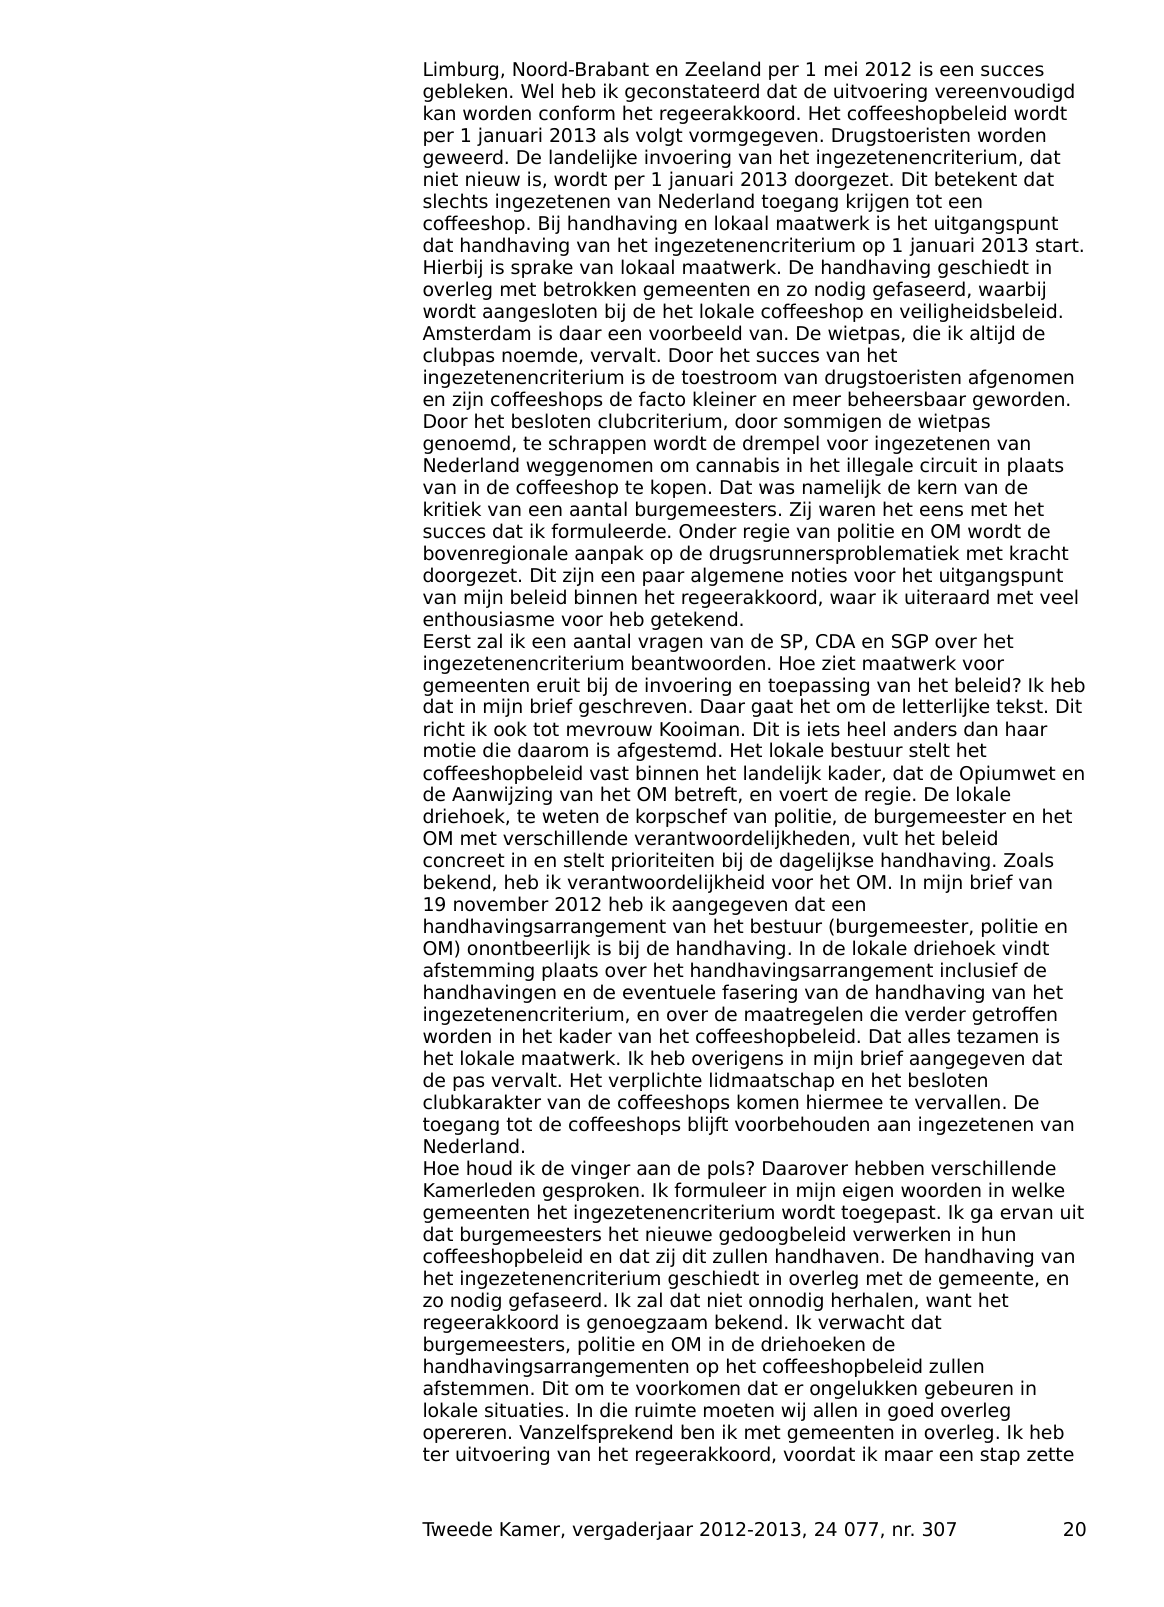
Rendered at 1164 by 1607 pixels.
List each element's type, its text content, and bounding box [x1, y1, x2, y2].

text Hoe houd ik de vinger aan de pols? Daarover hebben verschillende Kamerleden gesproken. Ik formuleer in mijn eigen woorden in welke gemeenten het ingezetenencriterium wordt toegepast. Ik ga ervan uit dat burgemeesters het nieuwe gedoogbeleid verwerken in hun coffeeshopbeleid en dat zij dit zullen handhaven. De handhaving van het ingezetenencriterium geschiedt in overleg met de gemeente, en zo nodig gefaseerd. Ik zal dat niet onnodig herhalen, want het regeerakkoord is genoegzaam bekend. Ik verwacht dat burgemeesters, politie en OM in de driehoeken de handhavingsarrangementen op het coffeeshopbeleid zullen afstemmen. Dit om te voorkomen dat er ongelukken gebeuren in lokale situaties. In die ruimte moeten wij allen in goed overleg opereren. Vanzelfsprekend ben ik met gemeenten in overleg. Ik heb ter uitvoering van het regeerakkoord, voordat ik maar een stap zette [422, 1158, 1087, 1466]
text Limburg, Noord-Brabant en Zeeland per 1 mei 2012 is een succes gebleken. Wel heb ik geconstateerd dat de uitvoering vereenvoudigd kan worden conform het regeerakkoord. Het coffeeshopbeleid wordt per 1 januari 2013 als volgt vormgegeven. Drugstoeristen worden geweerd. De landelijke invoering van het ingezetenencriterium, dat niet nieuw is, wordt per 1 januari 2013 doorgezet. Dit betekent dat slechts ingezetenen van Nederland toegang krijgen tot een coffeeshop. Bij handhaving en lokaal maatwerk is het uitgangspunt dat handhaving van het ingezetenencriterium op 1 januari 2013 start. Hierbij is sprake van lokaal maatwerk. De handhaving geschiedt in overleg met betrokken gemeenten en zo nodig gefaseerd, waarbij wordt aangesloten bij de het lokale coffeeshop en veiligheidsbeleid. Amsterdam is daar een voorbeeld van. De wietpas, die ik altijd de clubpas noemde, vervalt. Door het succes van het ingezetenencriterium is de toestroom van drugstoeristen afgenomen en zijn coffeeshops de facto kleiner en meer beheersbaar geworden. Door het besloten clubcriterium, door sommigen de wietpas genoemd, te schrappen wordt de drempel voor ingezetenen van Nederland weggenomen om cannabis in het illegale circuit in plaats van in de coffeeshop te kopen. Dat was namelijk de kern van de kritiek van een aantal burgemeesters. Zij waren het eens met het succes dat ik formuleerde. Onder regie van politie en OM wordt de bovenregionale aanpak op de drugsrunnersproblematiek met kracht doorgezet. Dit zijn een paar algemene noties voor het uitgangspunt van mijn beleid binnen het regeerakkoord, waar ik uiteraard met veel enthousiasme voor heb getekend. [422, 59, 1087, 631]
text Eerst zal ik een aantal vragen van de SP, CDA en SGP over het ingezetenencriterium beantwoorden. Hoe ziet maatwerk voor gemeenten eruit bij de invoering en toepassing van het beleid? Ik heb dat in mijn brief geschreven. Daar gaat het om de letterlijke tekst. Dit richt ik ook tot mevrouw Kooiman. Dit is iets heel anders dan haar motie die daarom is afgestemd. Het lokale bestuur stelt het coffeeshopbeleid vast binnen het landelijk kader, dat de Opiumwet en de Aanwijzing van het OM betreft, en voert de regie. De lokale driehoek, te weten de korpschef van politie, de burgemeester en het OM met verschillende verantwoordelijkheden, vult het beleid concreet in en stelt prioriteiten bij de dagelijkse handhaving. Zoals bekend, heb ik verantwoordelijkheid voor het OM. In mijn brief van 19 november 2012 heb ik aangegeven dat een handhavingsarrangement van het bestuur (burgemeester, politie en OM) onontbeerlijk is bij de handhaving. In de lokale driehoek vindt afstemming plaats over het handhavingsarrangement inclusief de handhavingen en de eventuele fasering van de handhaving van het ingezetenencriterium, en over de maatregelen die verder getroffen worden in het kader van het coffeeshopbeleid. Dat alles tezamen is het lokale maatwerk. Ik heb overigens in mijn brief aangegeven dat de pas vervalt. Het verplichte lidmaatschap en het besloten clubkarakter van de coffeeshops komen hiermee te vervallen. De toegang tot de coffeeshops blijft voorbehouden aan ingezetenen van Nederland. [422, 631, 1087, 1158]
